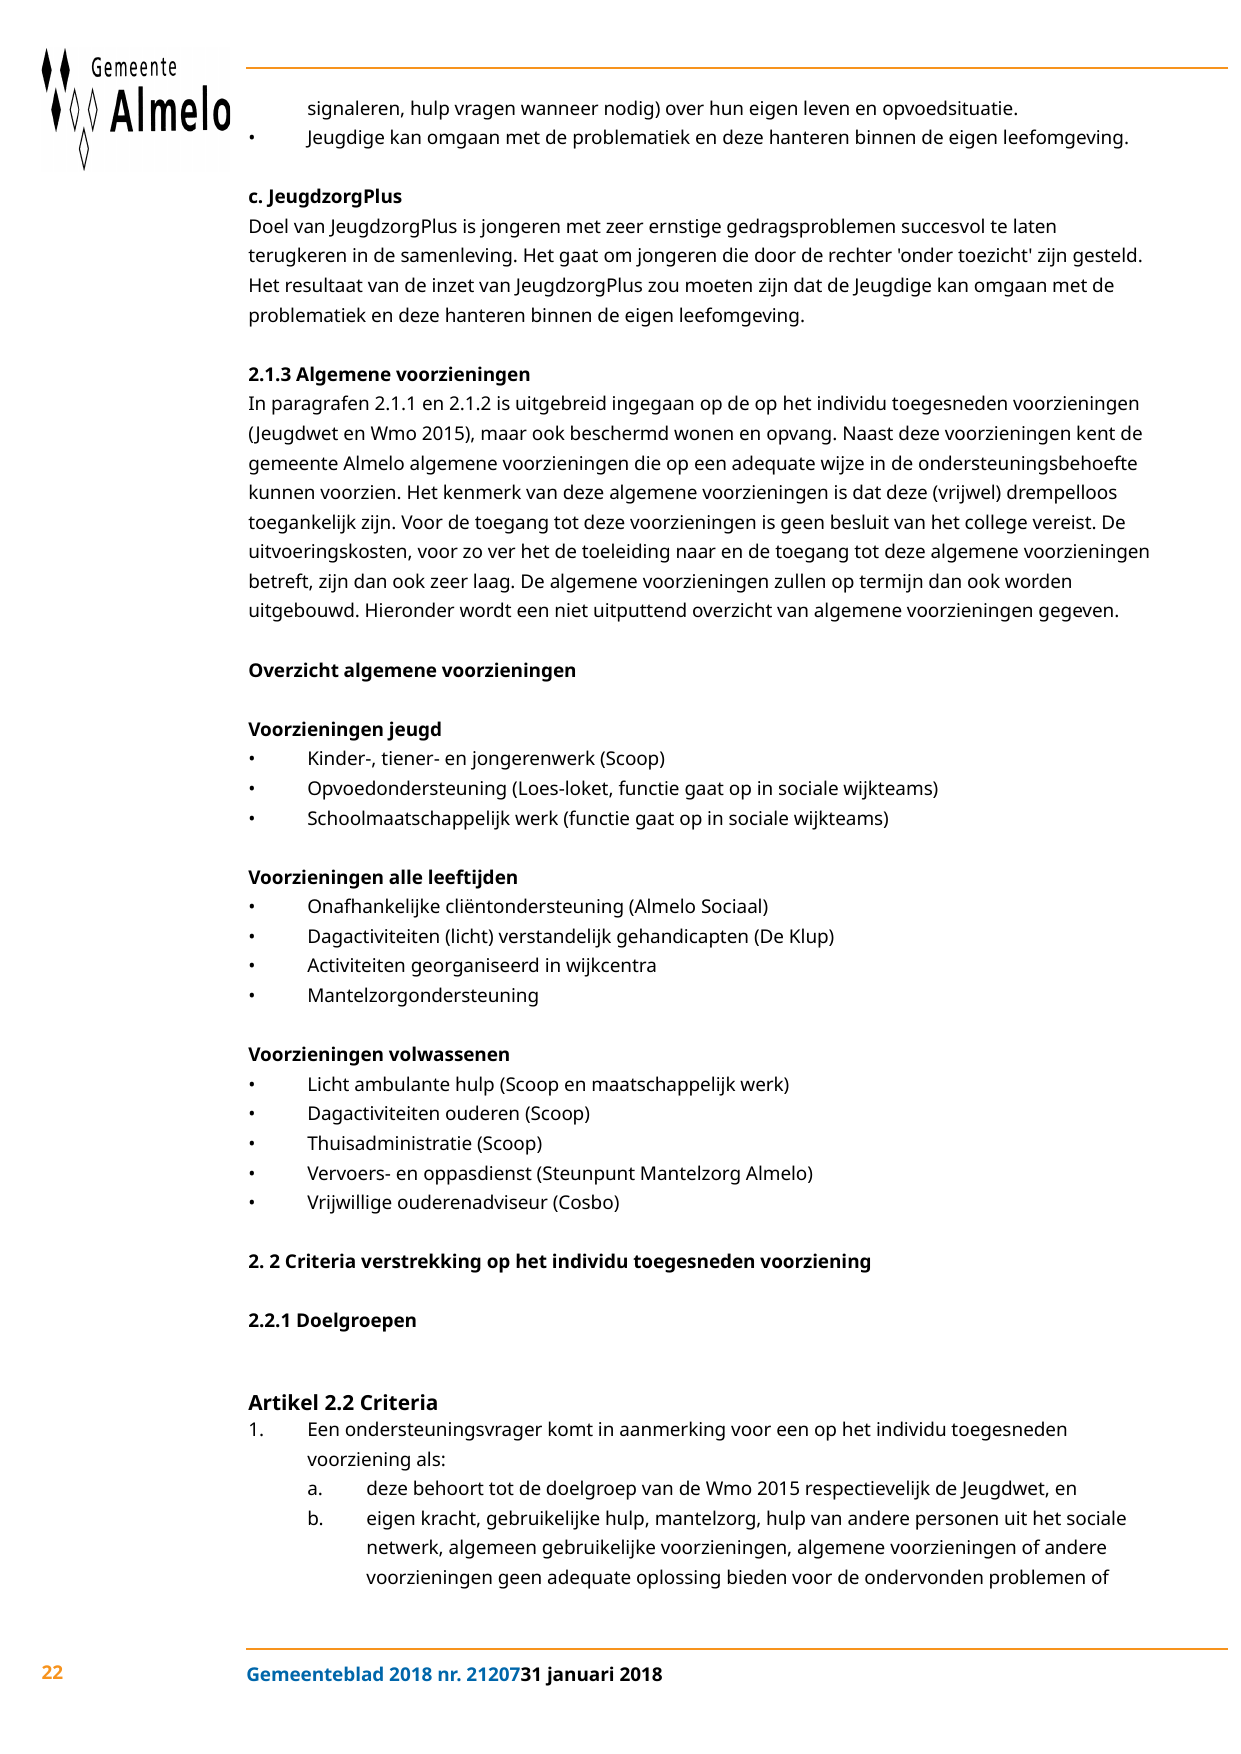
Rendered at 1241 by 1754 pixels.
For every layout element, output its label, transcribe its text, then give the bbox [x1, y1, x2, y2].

list Onafhankelijke cliëntondersteuning (Almelo Sociaal) [248, 893, 1152, 919]
list Jeugdige kan omgaan met de problematiek en deze hanteren binnen de eigen leefomgeving. [248, 124, 1152, 150]
list Opvoedondersteuning (Loes-loket, functie gaat op in sociale wijkteams) [248, 775, 1152, 801]
text 2.2.1 Doelgroepen [248, 1308, 1152, 1333]
list Licht ambulante hulp (Scoop en maatschappelijk werk) [248, 1071, 1152, 1097]
list Vrijwillige ouderenadviseur (Cosbo) [248, 1189, 1152, 1215]
list eigen kracht, gebruikelijke hulp, mantelzorg, hulp van andere personen uit het sociale netwerk, algemeen gebruikelijke voorzieningen, algemene voorzieningen of andere voorzieningen geen adequate oplossing bieden voor de ondervonden problemen of [307, 1505, 1152, 1590]
picture [41, 47, 231, 172]
text Voorzieningen jeugd [248, 716, 1152, 742]
text In paragrafen 2.1.1 en 2.1.2 is uitgebreid ingegaan op de op het individu toegesneden voorzieningen (Jeugdwet en Wmo 2015), maar ook beschermd wonen en opvang. Naast deze voorzieningen kent de gemeente Almelo algemene voorzieningen die op een adequate wijze in de ondersteuningsbehoefte kunnen voorzien. Het kenmerk van deze algemene voorzieningen is dat deze (vrijwel) drempelloos toegankelijk zijn. Voor de toegang tot deze voorzieningen is geen besluit van het college vereist. De uitvoeringskosten, voor zo ver het de toeleiding naar en de toegang tot deze algemene voorzieningen betreft, zijn dan ook zeer laag. De algemene voorzieningen zullen op termijn dan ook worden uitgebouwd. Hieronder wordt een niet uitputtend overzicht van algemene voorzieningen gegeven. [248, 391, 1152, 623]
list Kinder-, tiener- en jongerenwerk (Scoop) [248, 746, 1152, 771]
text 2. 2 Criteria verstrekking op het individu toegesneden voorziening [248, 1248, 1152, 1274]
text Doel van JeugdzorgPlus is jongeren met zeer ernstige gedragsproblemen succesvol te laten terugkeren in de samenleving. Het gaat om jongeren die door de rechter 'onder toezicht' zijn gesteld. [248, 213, 1152, 268]
list deze behoort tot de doelgroep van de Wmo 2015 respectievelijk de Jeugdwet, en [307, 1475, 1152, 1501]
text Voorzieningen volwassenen [248, 1041, 1152, 1067]
text Voorzieningen alle leeftijden [248, 864, 1152, 890]
list Dagactiviteiten ouderen (Scoop) [248, 1101, 1152, 1126]
text c. JeugdzorgPlus [248, 183, 1152, 209]
list Vervoers- en oppasdienst (Steunpunt Mantelzorg Almelo) [248, 1160, 1152, 1186]
list Activiteiten georganiseerd in wijkcentra [248, 953, 1152, 978]
list Schoolmaatschappelijk werk (functie gaat op in sociale wijkteams) [248, 805, 1152, 831]
list Dagactiviteiten (licht) verstandelijk gehandicapten (De Klup) [248, 923, 1152, 949]
text 2.1.3 Algemene voorzieningen [248, 361, 1152, 387]
list signaleren, hulp vragen wanneer nodig) over hun eigen leven en opvoedsituatie. [248, 95, 1152, 121]
list Thuisadministratie (Scoop) [248, 1130, 1152, 1156]
list Een ondersteuningsvrager komt in aanmerking voor een op het individu toegesneden voorziening als: [248, 1416, 1152, 1471]
text Artikel 2.2 Criteria [248, 1388, 1152, 1416]
text Overzicht algemene voorzieningen [248, 657, 1152, 683]
list Mantelzorgondersteuning [248, 982, 1152, 1008]
text Het resultaat van de inzet van JeugdzorgPlus zou moeten zijn dat de Jeugdige kan omgaan met de problematiek en deze hanteren binnen de eigen leefomgeving. [248, 272, 1152, 328]
